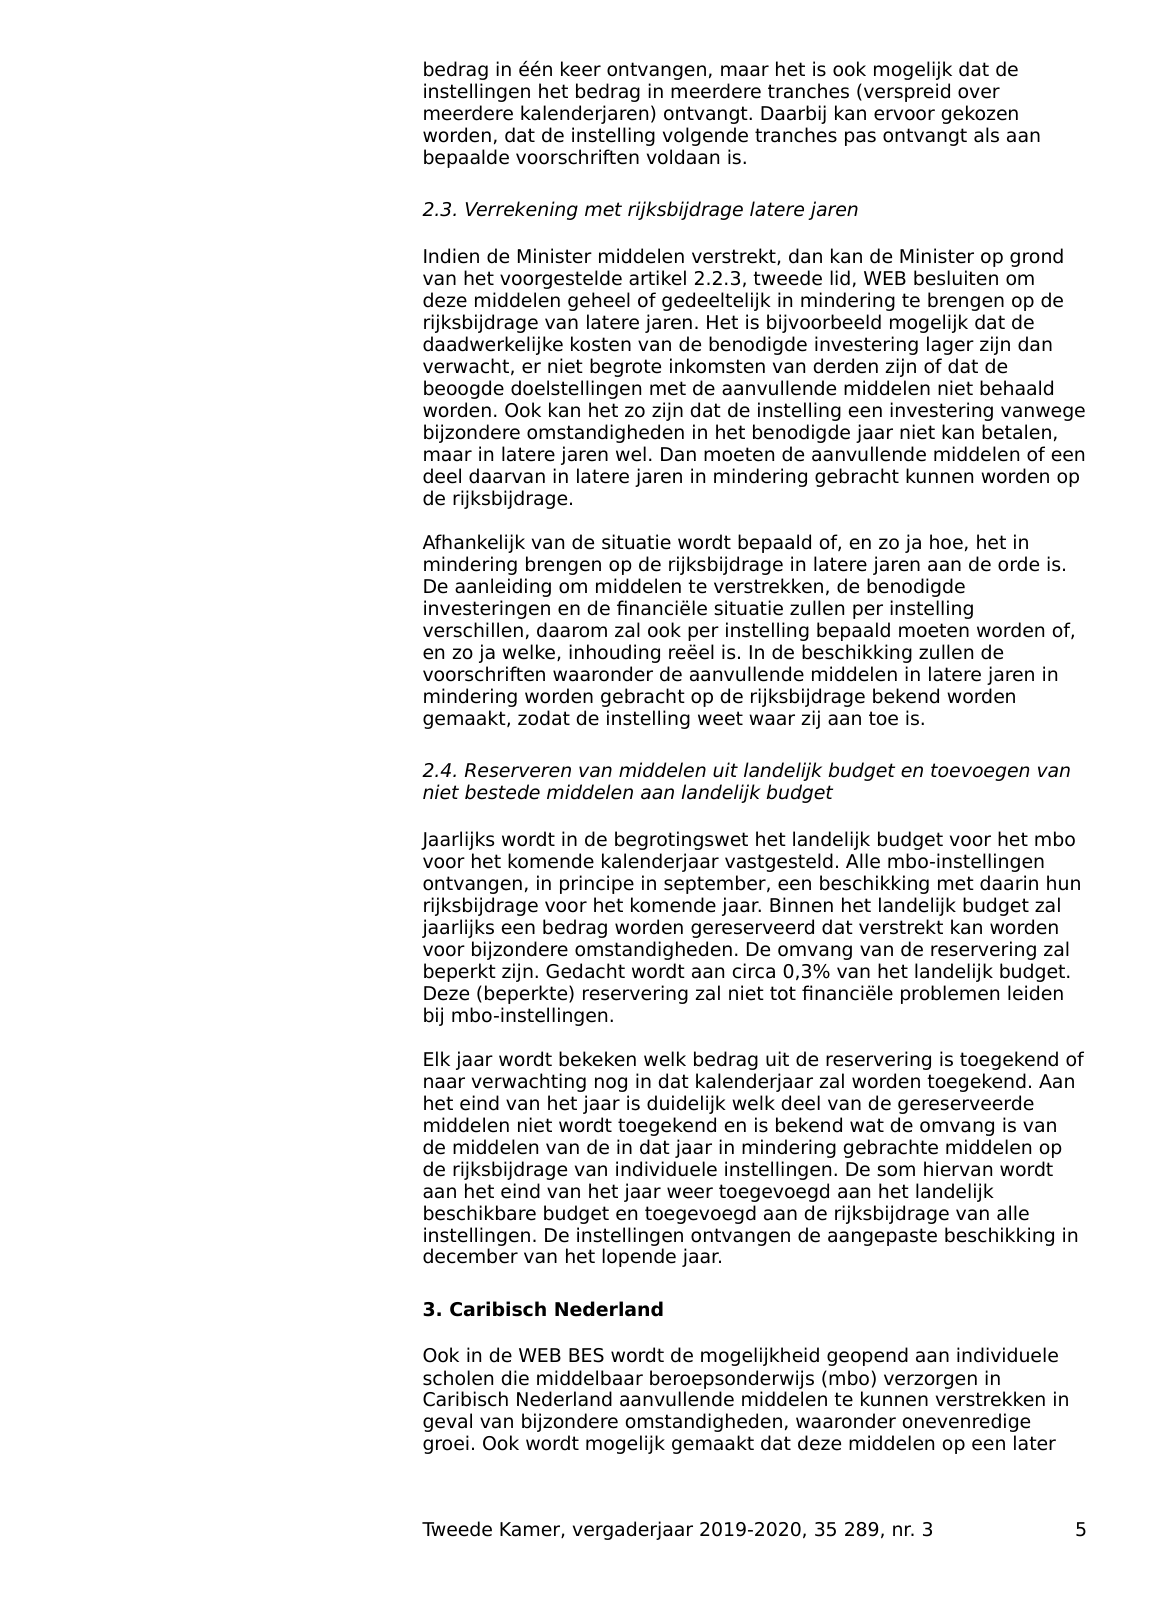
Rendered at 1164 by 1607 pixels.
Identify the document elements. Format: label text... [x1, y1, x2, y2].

subtitle 2.4. Reserveren van middelen uit landelijk budget en toevoegen van niet bestede middelen aan landelijk budget [422, 760, 1087, 804]
text Elk jaar wordt bekeken welk bedrag uit de reservering is toegekend of naar verwachting nog in dat kalenderjaar zal worden toegekend. Aan het eind van het jaar is duidelijk welk deel van de gereserveerde middelen niet wordt toegekend en is bekend wat de omvang is van de middelen van de in dat jaar in mindering gebrachte middelen op de rijksbijdrage van individuele instellingen. De som hiervan wordt aan het eind van het jaar weer toegevoegd aan het landelijk beschikbare budget en toegevoegd aan de rijksbijdrage van alle instellingen. De instellingen ontvangen de aangepaste beschikking in december van het lopende jaar. [422, 1049, 1087, 1268]
subtitle 3. Caribisch Nederland [422, 1298, 1087, 1320]
text bedrag in één keer ontvangen, maar het is ook mogelijk dat de instellingen het bedrag in meerdere tranches (verspreid over meerdere kalenderjaren) ontvangt. Daarbij kan ervoor gekozen worden, dat de instelling volgende tranches pas ontvangt als aan bepaalde voorschriften voldaan is. [422, 59, 1087, 169]
text Indien de Minister middelen verstrekt, dan kan de Minister op grond van het voorgestelde artikel 2.2.3, tweede lid, WEB besluiten om deze middelen geheel of gedeeltelijk in mindering te brengen op de rijksbijdrage van latere jaren. Het is bijvoorbeeld mogelijk dat de daadwerkelijke kosten van de benodigde investering lager zijn dan verwacht, er niet begrote inkomsten van derden zijn of dat de beoogde doelstellingen met de aanvullende middelen niet behaald worden. Ook kan het zo zijn dat de instelling een investering vanwege bijzondere omstandigheden in het benodigde jaar niet kan betalen, maar in latere jaren wel. Dan moeten de aanvullende middelen of een deel daarvan in latere jaren in mindering gebracht kunnen worden op de rijksbijdrage. [422, 246, 1087, 510]
text Jaarlijks wordt in de begrotingswet het landelijk budget voor het mbo voor het komende kalenderjaar vastgesteld. Alle mbo-instellingen ontvangen, in principe in september, een beschikking met daarin hun rijksbijdrage voor het komende jaar. Binnen het landelijk budget zal jaarlijks een bedrag worden gereserveerd dat verstrekt kan worden voor bijzondere omstandigheden. De omvang van de reservering zal beperkt zijn. Gedacht wordt aan circa 0,3% van het landelijk budget. Deze (beperkte) reservering zal niet tot financiële problemen leiden bij mbo-instellingen. [422, 829, 1087, 1026]
subtitle 2.3. Verrekening met rijksbijdrage latere jaren [422, 199, 1087, 221]
text Ook in de WEB BES wordt de mogelijkheid geopend aan individuele scholen die middelbaar beroepsonderwijs (mbo) verzorgen in Caribisch Nederland aanvullende middelen te kunnen verstrekken in geval van bijzondere omstandigheden, waaronder onevenredige groei. Ook wordt mogelijk gemaakt dat deze middelen op een later [422, 1345, 1087, 1455]
text Afhankelijk van de situatie wordt bepaald of, en zo ja hoe, het in mindering brengen op de rijksbijdrage in latere jaren aan de orde is. De aanleiding om middelen te verstrekken, de benodigde investeringen en de financiële situatie zullen per instelling verschillen, daarom zal ook per instelling bepaald moeten worden of, en zo ja welke, inhouding reëel is. In de beschikking zullen de voorschriften waaronder de aanvullende middelen in latere jaren in mindering worden gebracht op de rijksbijdrage bekend worden gemaakt, zodat de instelling weet waar zij aan toe is. [422, 532, 1087, 730]
